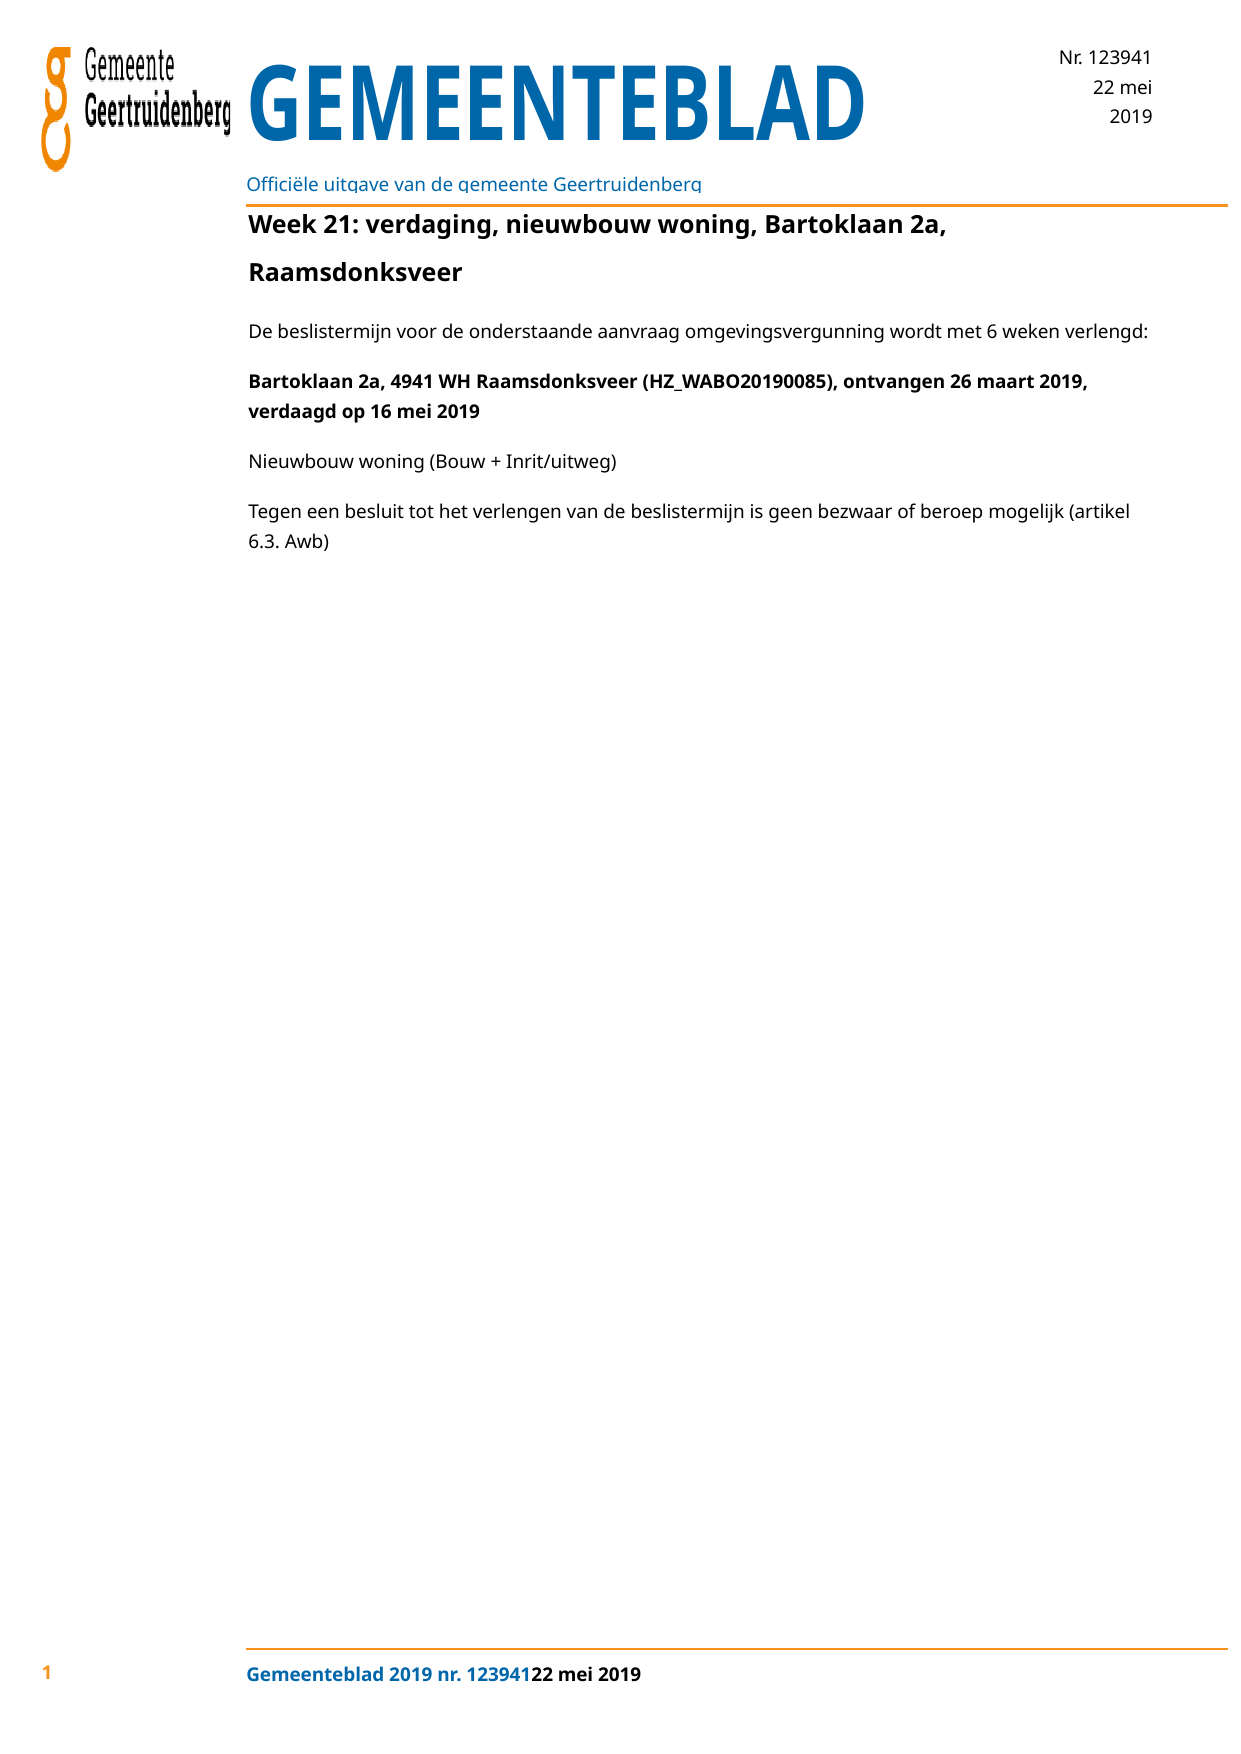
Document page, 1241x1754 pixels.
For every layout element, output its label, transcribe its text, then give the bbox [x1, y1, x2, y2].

text Bartoklaan 2a, 4941 WH Raamsdonksveer (HZ_WABO20190085), ontvangen 26 maart 2019, verdaagd op 16 mei 2019 [248, 368, 1152, 424]
picture [41, 47, 231, 172]
text De beslistermijn voor de onderstaande aanvraag omgevingsvergunning wordt met 6 weken verlengd: [248, 318, 1152, 344]
text Nieuwbouw woning (Bouw + Inrit/uitweg) [248, 448, 1152, 474]
text Tegen een besluit tot het verlengen van de beslistermijn is geen bezwaar of beroep mogelijk (artikel 6.3. Awb) [248, 499, 1152, 554]
text Week 21: verdaging, nieuwbouw woning, Bartoklaan 2a, Raamsdonksveer [248, 207, 1152, 288]
